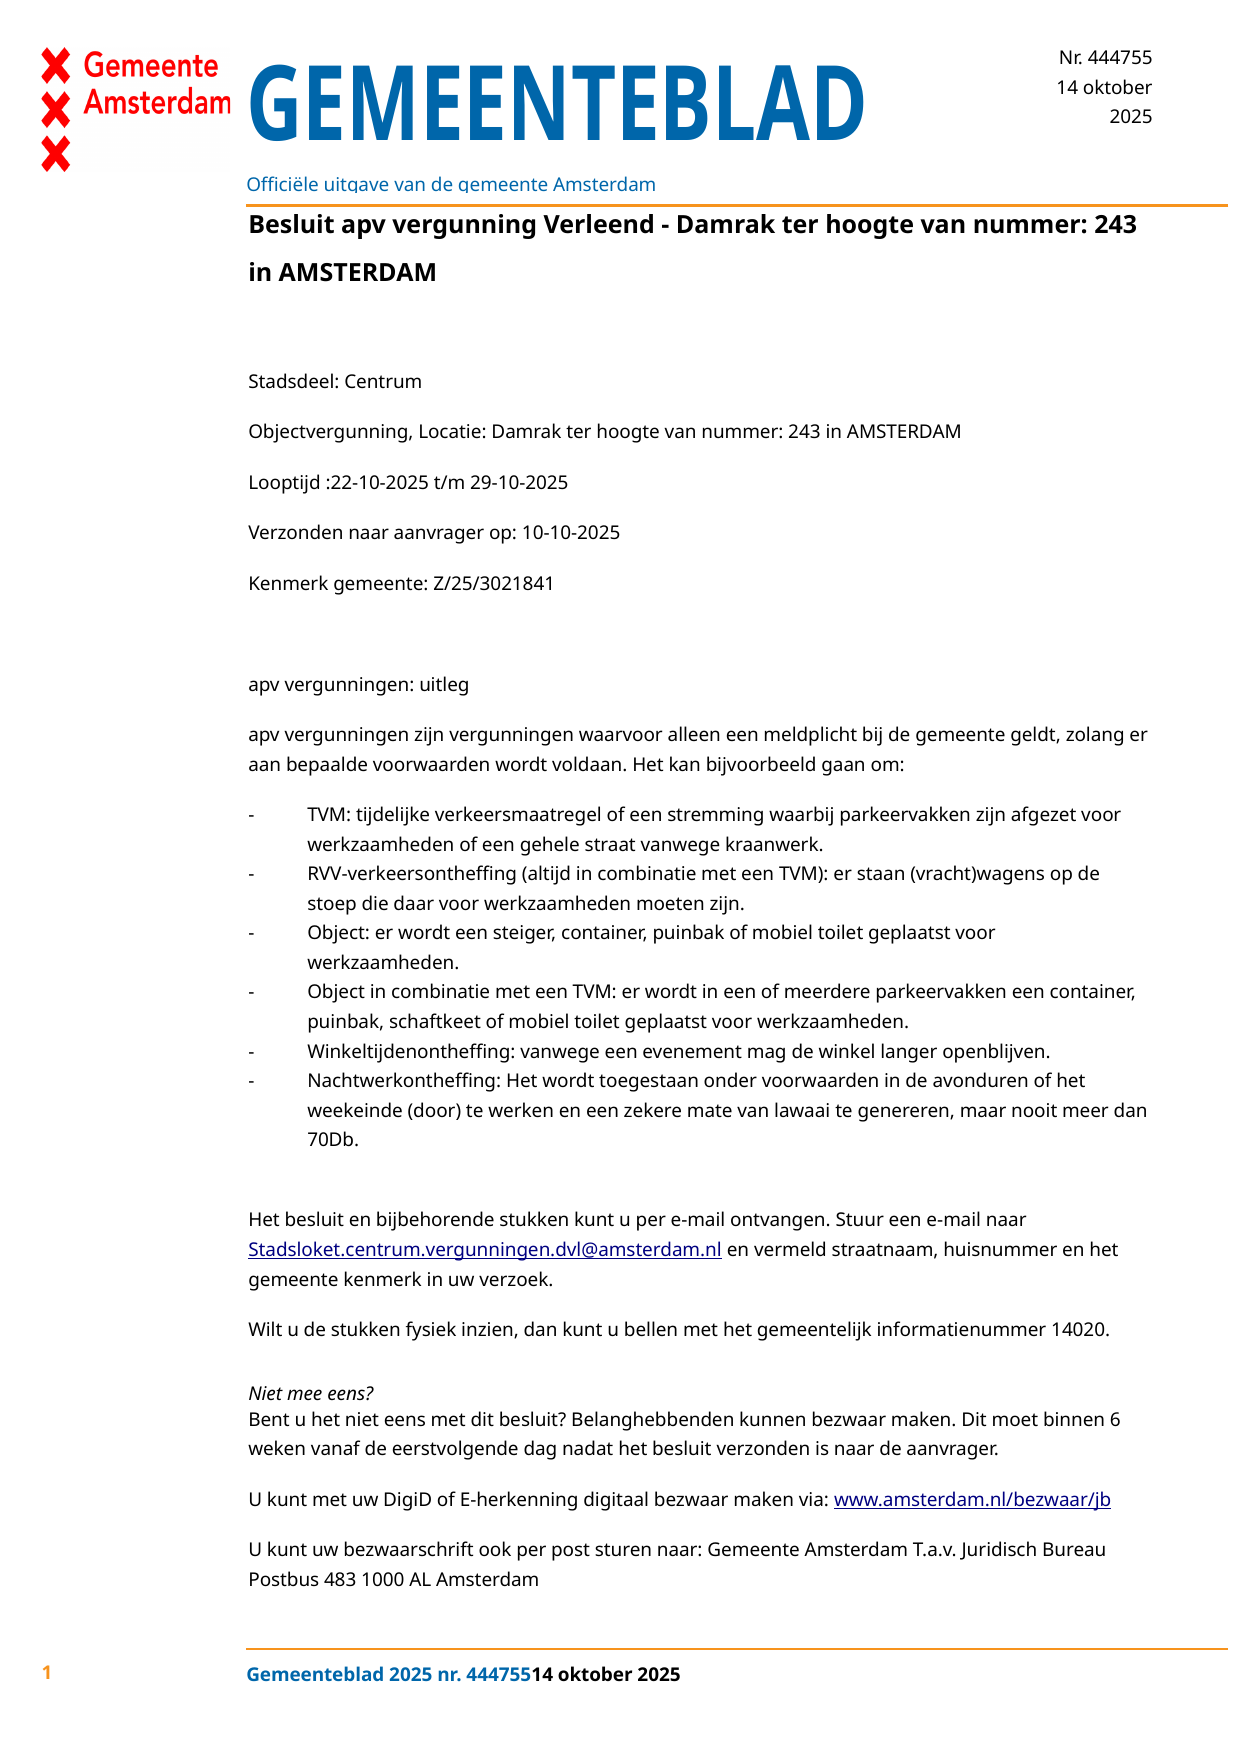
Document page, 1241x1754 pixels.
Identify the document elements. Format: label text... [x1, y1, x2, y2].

text Het besluit en bijbehorende stukken kunt u per e-mail ontvangen. Stuur een e-mail naar Stadsloket.centrum.vergunningen.dvl@amsterdam.nl en vermeld straatnaam, huisnummer en het gemeente kenmerk in uw verzoek. [248, 1207, 1152, 1292]
text apv vergunningen: uitleg [248, 671, 1152, 697]
text U kunt uw bezwaarschrift ook per post sturen naar: Gemeente Amsterdam T.a.v. Juridisch Bureau Postbus 483 1000 AL Amsterdam [248, 1536, 1152, 1592]
picture [41, 47, 231, 172]
text Looptijd :22-10-2025 t/m 29-10-2025 [248, 469, 1152, 495]
text Objectvergunning, Locatie: Damrak ter hoogte van nummer: 243 in AMSTERDAM [248, 419, 1152, 444]
list TVM: tijdelijke verkeersmaatregel of een stremming waarbij parkeervakken zijn afgezet voor werkzaamheden of een gehele straat vanwege kraanwerk. [248, 801, 1152, 857]
text Kenmerk gemeente: Z/25/3021841 [248, 570, 1152, 596]
text U kunt met uw DigiD of E-herkenning digitaal bezwaar maken via: www.amsterdam.nl/bezwaar/jb [248, 1486, 1152, 1512]
list Object: er wordt een steiger, container, puinbak of mobiel toilet geplaatst voor werkzaamheden. [248, 919, 1152, 975]
list RVV-verkeersontheffing (altijd in combinatie met een TVM): er staan (vracht)wagens op de stoep die daar voor werkzaamheden moeten zijn. [248, 860, 1152, 916]
text Besluit apv vergunning Verleend - Damrak ter hoogte van nummer: 243 in AMSTERDAM [248, 207, 1152, 288]
text Wilt u de stukken fysiek inzien, dan kunt u bellen met het gemeentelijk informatienummer 14020. [248, 1316, 1152, 1342]
list Winkeltijdenontheffing: vanwege een evenement mag de winkel langer openblijven. [248, 1038, 1152, 1064]
text Niet mee eens? [248, 1380, 1152, 1406]
list Nachtwerkontheffing: Het wordt toegestaan onder voorwaarden in de avonduren of het weekeinde (door) te werken en een zekere mate van lawaai te genereren, maar nooit meer dan 70Db. [248, 1067, 1152, 1152]
text Bent u het niet eens met dit besluit? Belanghebbenden kunnen bezwaar maken. Dit moet binnen 6 weken vanaf de eerstvolgende dag nadat het besluit verzonden is naar de aanvrager. [248, 1406, 1152, 1461]
text apv vergunningen zijn vergunningen waarvoor alleen een meldplicht bij de gemeente geldt, zolang er aan bepaalde voorwaarden wordt voldaan. Het kan bijvoorbeeld gaan om: [248, 721, 1152, 777]
list Object in combinatie met een TVM: er wordt in een of meerdere parkeervakken een container, puinbak, schaftkeet of mobiel toilet geplaatst voor werkzaamheden. [248, 979, 1152, 1034]
text Verzonden naar aanvrager op: 10-10-2025 [248, 519, 1152, 545]
text Stadsdeel: Centrum [248, 368, 1152, 394]
